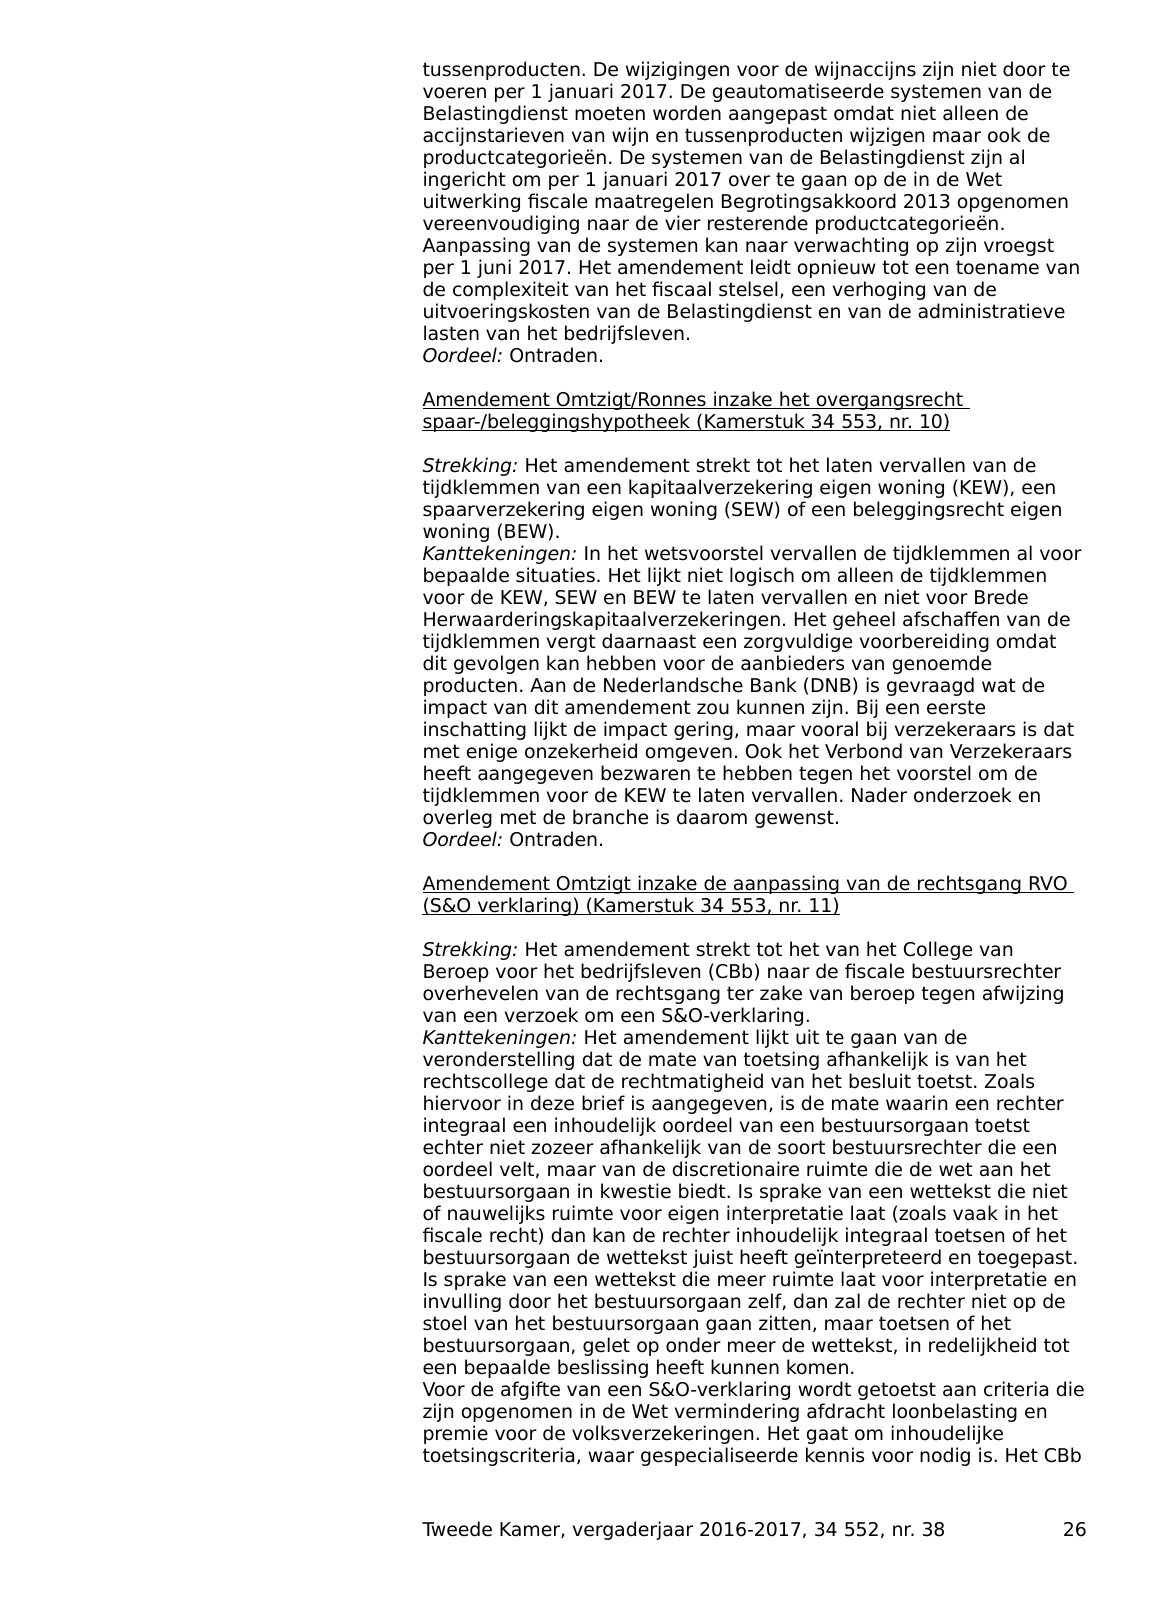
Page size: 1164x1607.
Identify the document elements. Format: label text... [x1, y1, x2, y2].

text Strekking: Het amendement strekt tot het van het College van Beroep voor het bedrijfsleven (CBb) naar de fiscale bestuursrechter overhevelen van de rechtsgang ter zake van beroep tegen afwijzing van een verzoek om een S&O-verklaring. [422, 939, 1087, 1027]
text Oordeel: Ontraden. [422, 829, 1087, 851]
text Kanttekeningen: Het amendement lijkt uit te gaan van de veronderstelling dat de mate van toetsing afhankelijk is van het rechtscollege dat de rechtmatigheid van het besluit toetst. Zoals hiervoor in deze brief is aangegeven, is de mate waarin een rechter integraal een inhoudelijk oordeel van een bestuursorgaan toetst echter niet zozeer afhankelijk van de soort bestuursrechter die een oordeel velt, maar van de discretionaire ruimte die de wet aan het bestuursorgaan in kwestie biedt. Is sprake van een wettekst die niet of nauwelijks ruimte voor eigen interpretatie laat (zoals vaak in het fiscale recht) dan kan de rechter inhoudelijk integraal toetsen of het bestuursorgaan de wettekst juist heeft geïnterpreteerd en toegepast. Is sprake van een wettekst die meer ruimte laat voor interpretatie en invulling door het bestuursorgaan zelf, dan zal de rechter niet op de stoel van het bestuursorgaan gaan zitten, maar toetsen of het bestuursorgaan, gelet op onder meer de wettekst, in redelijkheid tot een bepaalde beslissing heeft kunnen komen. [422, 1027, 1087, 1379]
text Voor de afgifte van een S&O-verklaring wordt getoetst aan criteria die zijn opgenomen in de Wet vermindering afdracht loonbelasting en premie voor de volksverzekeringen. Het gaat om inhoudelijke toetsingscriteria, waar gespecialiseerde kennis voor nodig is. Het CBb [422, 1379, 1087, 1467]
text tussenproducten. De wijzigingen voor de wijnaccijns zijn niet door te voeren per 1 januari 2017. De geautomatiseerde systemen van de Belastingdienst moeten worden aangepast omdat niet alleen de accijnstarieven van wijn en tussenproducten wijzigen maar ook de productcategorieën. De systemen van de Belastingdienst zijn al ingericht om per 1 januari 2017 over te gaan op de in de Wet uitwerking fiscale maatregelen Begrotingsakkoord 2013 opgenomen vereenvoudiging naar de vier resterende productcategorieën. Aanpassing van de systemen kan naar verwachting op zijn vroegst per 1 juni 2017. Het amendement leidt opnieuw tot een toename van de complexiteit van het fiscaal stelsel, een verhoging van de uitvoeringskosten van de Belastingdienst en van de administratieve lasten van het bedrijfsleven. [422, 59, 1087, 345]
text Kanttekeningen: In het wetsvoorstel vervallen de tijdklemmen al voor bepaalde situaties. Het lijkt niet logisch om alleen de tijdklemmen voor de KEW, SEW en BEW te laten vervallen en niet voor Brede Herwaarderingskapitaalverzekeringen. Het geheel afschaffen van de tijdklemmen vergt daarnaast een zorgvuldige voorbereiding omdat dit gevolgen kan hebben voor de aanbieders van genoemde producten. Aan de Nederlandsche Bank (DNB) is gevraagd wat de impact van dit amendement zou kunnen zijn. Bij een eerste inschatting lijkt de impact gering, maar vooral bij verzekeraars is dat met enige onzekerheid omgeven. Ook het Verbond van Verzekeraars heeft aangegeven bezwaren te hebben tegen het voorstel om de tijdklemmen voor de KEW te laten vervallen. Nader onderzoek en overleg met de branche is daarom gewenst. [422, 543, 1087, 829]
text Oordeel: Ontraden. [422, 345, 1087, 367]
subtitle Amendement Omtzigt inzake de aanpassing van de rechtsgang RVO (S&O verklaring) (Kamerstuk 34 553, nr. 11) [422, 873, 1087, 917]
subtitle Amendement Omtzigt/Ronnes inzake het overgangsrecht spaar-/beleggingshypotheek (Kamerstuk 34 553, nr. 10) [422, 389, 1087, 433]
text Strekking: Het amendement strekt tot het laten vervallen van de tijdklemmen van een kapitaalverzekering eigen woning (KEW), een spaarverzekering eigen woning (SEW) of een beleggingsrecht eigen woning (BEW). [422, 455, 1087, 543]
